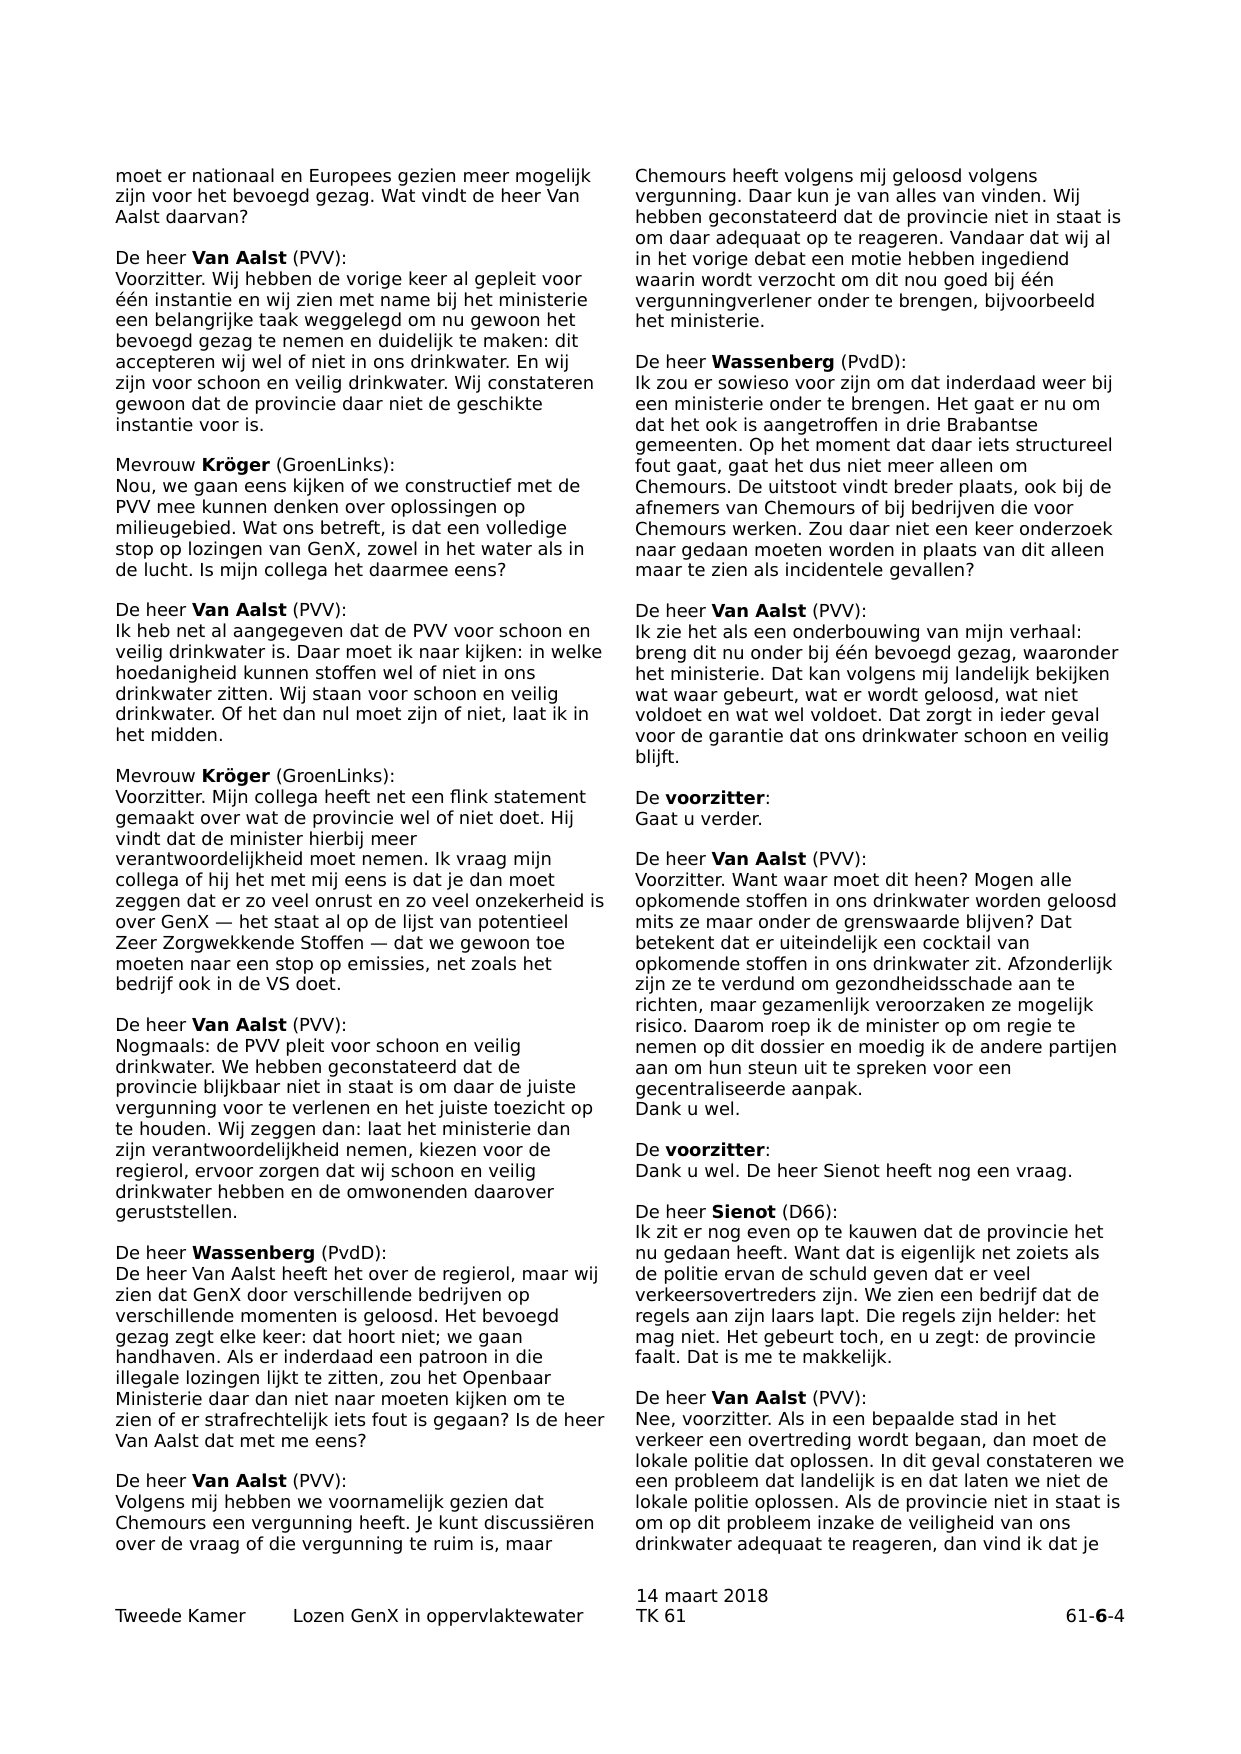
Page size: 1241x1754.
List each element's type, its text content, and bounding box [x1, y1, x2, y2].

text De heer Van Aalst (PVV): [635, 849, 1125, 870]
text De heer Van Aalst (PVV): [115, 1471, 605, 1492]
text De voorzitter: [635, 1140, 1125, 1161]
text De heer Van Aalst (PVV): [115, 248, 605, 268]
text De voorzitter: [635, 788, 1125, 808]
text De heer Van Aalst (PVV): [635, 1388, 1125, 1409]
text Ik zit er nog even op te kauwen dat de provincie het nu gedaan heeft. Want dat is eigenlijk net zoiets als de politie ervan de schuld geven dat er veel verkeersovertreders zijn. We zien een bedrijf dat de regels aan zijn laars lapt. Die regels zijn helder: het mag niet. Het gebeurt toch, en u zegt: de provincie faalt. Dat is me te makkelijk. [635, 1222, 1125, 1368]
text De heer Van Aalst (PVV): [115, 600, 605, 621]
text Voorzitter. Mijn collega heeft net een flink statement gemaakt over wat de provincie wel of niet doet. Hij vindt dat de minister hierbij meer verantwoordelijkheid moet nemen. Ik vraag mijn collega of hij het met mij eens is dat je dan moet zeggen dat er zo veel onrust en zo veel onzekerheid is over GenX — het staat al op de lijst van potentieel Zeer Zorgwekkende Stoffen — dat we gewoon toe moeten naar een stop op emissies, net zoals het bedrijf ook in de VS doet. [115, 787, 605, 995]
text De heer Wassenberg (PvdD): [635, 352, 1125, 373]
text Dank u wel. [635, 1099, 1125, 1120]
text Nou, we gaan eens kijken of we constructief met de PVV mee kunnen denken over oplossingen op milieugebied. Wat ons betreft, is dat een volledige stop op lozingen van GenX, zowel in het water als in de lucht. Is mijn collega het daarmee eens? [115, 476, 605, 580]
text Voorzitter. Want waar moet dit heen? Mogen alle opkomende stoffen in ons drinkwater worden geloosd mits ze maar onder de grenswaarde blijven? Dat betekent dat er uiteindelijk een cocktail van opkomende stoffen in ons drinkwater zit. Afzonderlijk zijn ze te verdund om gezondheidsschade aan te richten, maar gezamenlijk veroorzaken ze mogelijk risico. Daarom roep ik de minister op om regie te nemen op dit dossier en moedig ik de andere partijen aan om hun steun uit te spreken voor een gecentraliseerde aanpak. [635, 870, 1125, 1099]
text Voorzitter. Wij hebben de vorige keer al gepleit voor één instantie en wij zien met name bij het ministerie een belangrijke taak weggelegd om nu gewoon het bevoegd gezag te nemen en duidelijk te maken: dit accepteren wij wel of niet in ons drinkwater. En wij zijn voor schoon en veilig drinkwater. Wij constateren gewoon dat de provincie daar niet de geschikte instantie voor is. [115, 268, 605, 435]
text De heer Van Aalst heeft het over de regierol, maar wij zien dat GenX door verschillende bedrijven op verschillende momenten is geloosd. Het bevoegd gezag zegt elke keer: dat hoort niet; we gaan handhaven. Als er inderdaad een patroon in die illegale lozingen lijkt te zitten, zou het Openbaar Ministerie daar dan niet naar moeten kijken om te zien of er strafrechtelijk iets fout is gegaan? Is de heer Van Aalst dat met me eens? [115, 1264, 605, 1451]
text Ik heb net al aangegeven dat de PVV voor schoon en veilig drinkwater is. Daar moet ik naar kijken: in welke hoedanigheid kunnen stoffen wel of niet in ons drinkwater zitten. Wij staan voor schoon en veilig drinkwater. Of het dan nul moet zijn of niet, laat ik in het midden. [115, 621, 605, 746]
text Dank u wel. De heer Sienot heeft nog een vraag. [635, 1161, 1125, 1181]
text De heer Wassenberg (PvdD): [115, 1243, 605, 1264]
text De heer Van Aalst (PVV): [115, 1015, 605, 1036]
text Mevrouw Kröger (GroenLinks): [115, 766, 605, 787]
text Nogmaals: de PVV pleit voor schoon en veilig drinkwater. We hebben geconstateerd dat de provincie blijkbaar niet in staat is om daar de juiste vergunning voor te verlenen en het juiste toezicht op te houden. Wij zeggen dan: laat het ministerie dan zijn verantwoordelijkheid nemen, kiezen voor de regierol, ervoor zorgen dat wij schoon en veilig drinkwater hebben en de omwonenden daarover geruststellen. [115, 1036, 605, 1223]
text Nee, voorzitter. Als in een bepaalde stad in het verkeer een overtreding wordt begaan, dan moet de lokale politie dat oplossen. In dit geval constateren we een probleem dat landelijk is en dat laten we niet de lokale politie oplossen. Als de provincie niet in staat is om op dit probleem inzake de veiligheid van ons drinkwater adequaat te reageren, dan vind ik dat je [635, 1409, 1125, 1554]
text Gaat u verder. [635, 808, 1125, 829]
text Mevrouw Kröger (GroenLinks): [115, 455, 605, 476]
text moet er nationaal en Europees gezien meer mogelijk zijn voor het bevoegd gezag. Wat vindt de heer Van Aalst daarvan? [115, 165, 605, 228]
text Chemours heeft volgens mij geloosd volgens vergunning. Daar kun je van alles van vinden. Wij hebben geconstateerd dat de provincie niet in staat is om daar adequaat op te reageren. Vandaar dat wij al in het vorige debat een motie hebben ingediend waarin wordt verzocht om dit nou goed bij één vergunningverlener onder te brengen, bijvoorbeeld het ministerie. [635, 165, 1125, 332]
text Ik zie het als een onderbouwing van mijn verhaal: breng dit nu onder bij één bevoegd gezag, waaronder het ministerie. Dat kan volgens mij landelijk bekijken wat waar gebeurt, wat er wordt geloosd, wat niet voldoet en wat wel voldoet. Dat zorgt in ieder geval voor de garantie dat ons drinkwater schoon en veilig blijft. [635, 622, 1125, 768]
text Ik zou er sowieso voor zijn om dat inderdaad weer bij een ministerie onder te brengen. Het gaat er nu om dat het ook is aangetroffen in drie Brabantse gemeenten. Op het moment dat daar iets structureel fout gaat, gaat het dus niet meer alleen om Chemours. De uitstoot vindt breder plaats, ook bij de afnemers van Chemours of bij bedrijven die voor Chemours werken. Zou daar niet een keer onderzoek naar gedaan moeten worden in plaats van dit alleen maar te zien als incidentele gevallen? [635, 373, 1125, 581]
text De heer Van Aalst (PVV): [635, 601, 1125, 622]
text Volgens mij hebben we voornamelijk gezien dat Chemours een vergunning heeft. Je kunt discussiëren over de vraag of die vergunning te ruim is, maar [115, 1492, 605, 1554]
text De heer Sienot (D66): [635, 1201, 1125, 1222]
